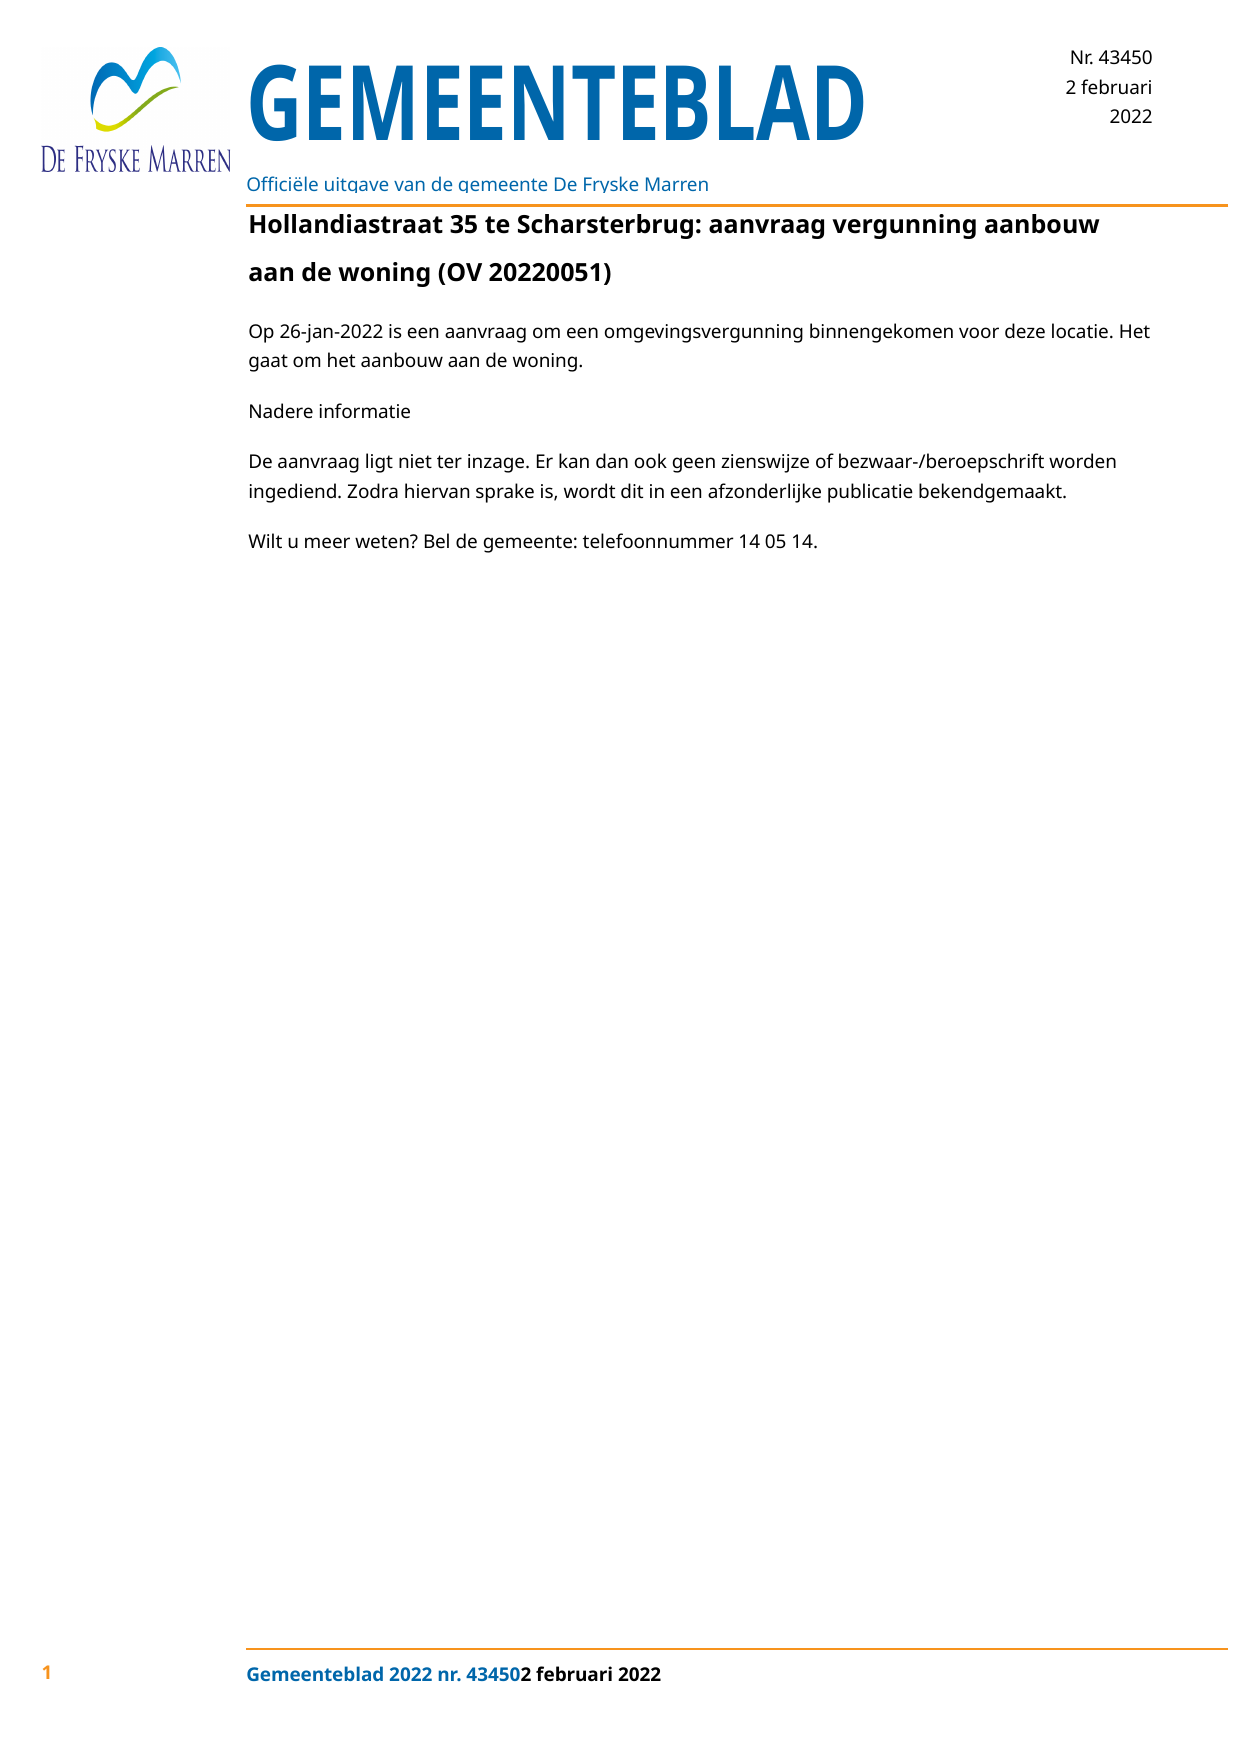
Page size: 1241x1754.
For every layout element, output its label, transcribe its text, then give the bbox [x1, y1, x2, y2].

text Nadere informatie [248, 398, 1152, 424]
text De aanvraag ligt niet ter inzage. Er kan dan ook geen zienswijze of bezwaar-/beroepschrift worden ingediend. Zodra hiervan sprake is, wordt dit in een afzonderlijke publicatie bekendgemaakt. [248, 448, 1152, 504]
text Op 26-jan-2022 is een aanvraag om een omgevingsvergunning binnengekomen voor deze locatie. Het gaat om het aanbouw aan de woning. [248, 318, 1152, 373]
text Wilt u meer weten? Bel de gemeente: telefoonnummer 14 05 14. [248, 528, 1152, 554]
text Hollandiastraat 35 te Scharsterbrug: aanvraag vergunning aanbouw aan de woning (OV 20220051) [248, 207, 1152, 288]
picture [41, 47, 231, 172]
